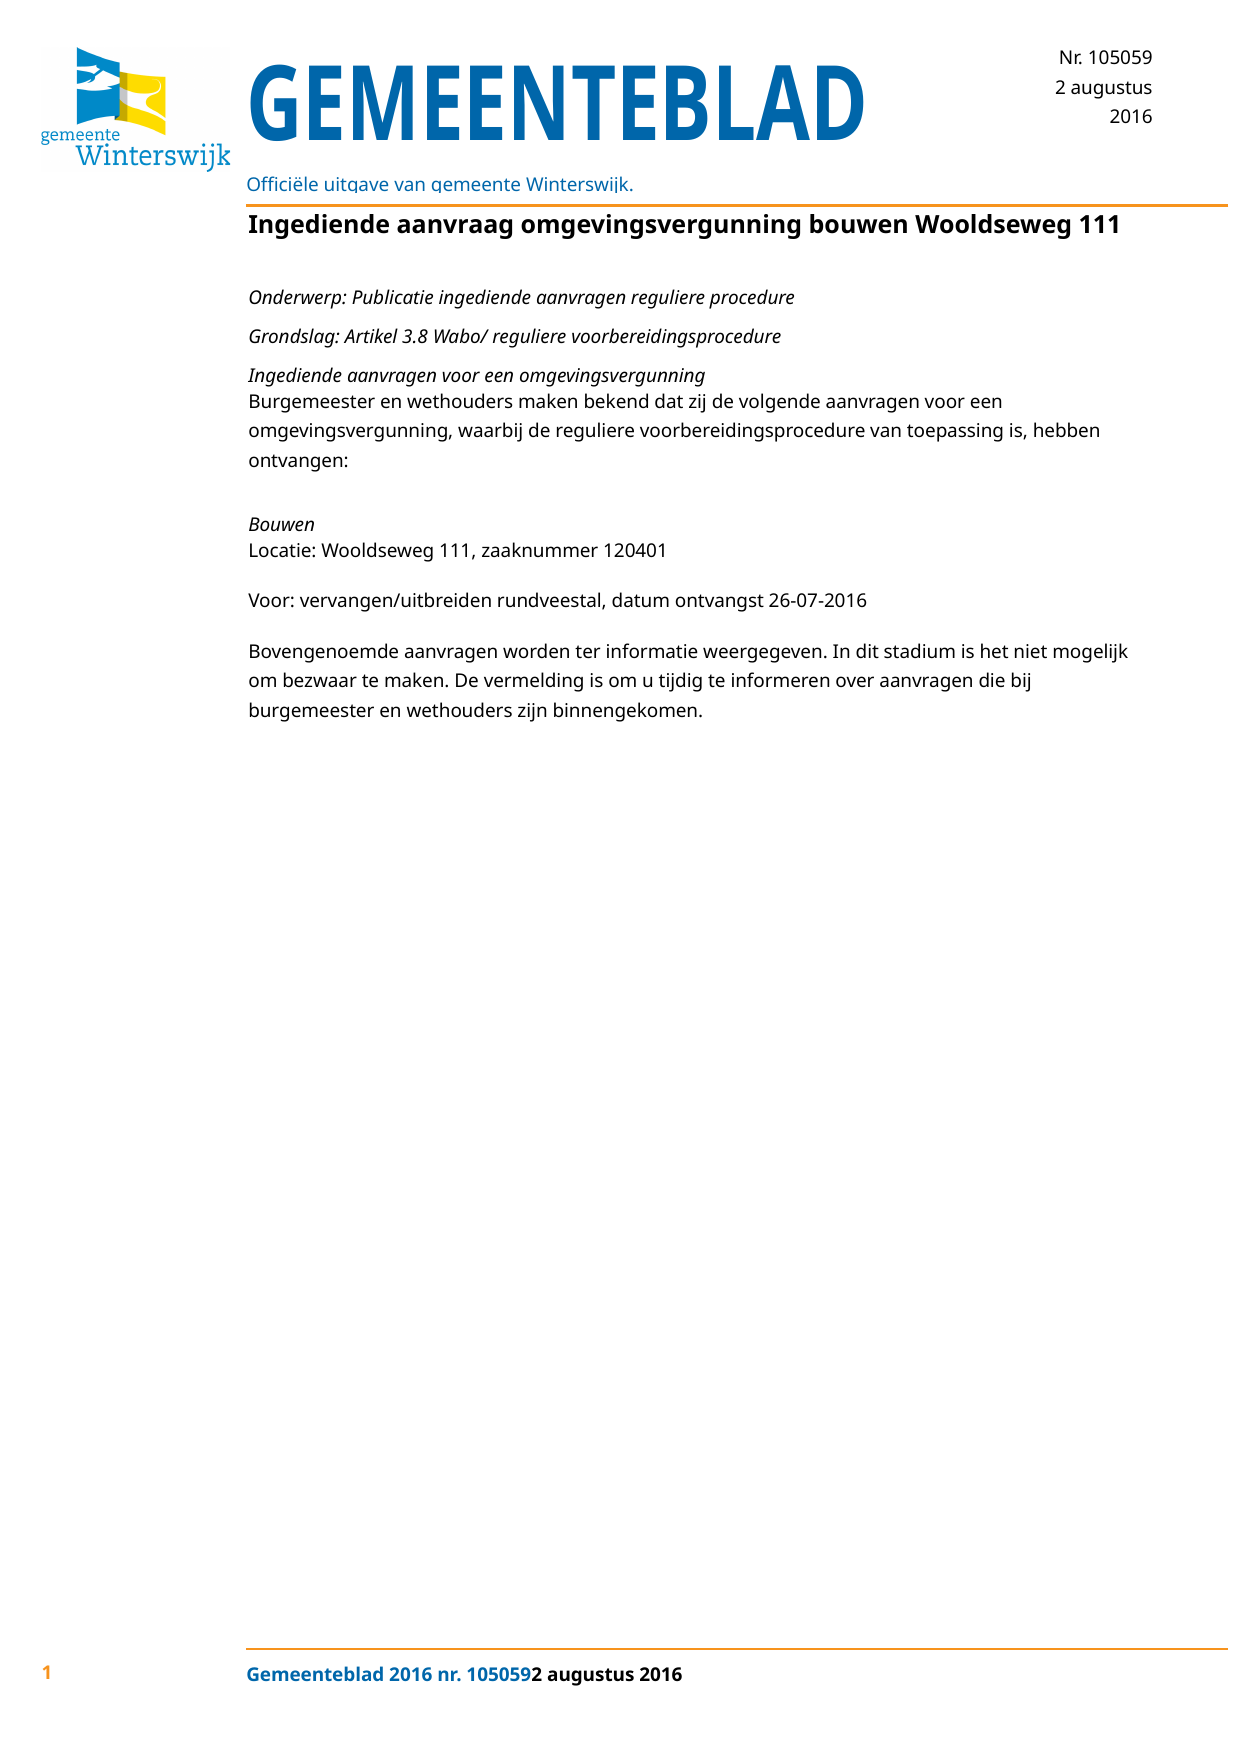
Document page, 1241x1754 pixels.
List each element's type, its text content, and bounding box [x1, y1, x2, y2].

text Ingediende aanvraag omgevingsvergunning bouwen Wooldseweg 111 [248, 207, 1152, 241]
text Ingediende aanvragen voor een omgevingsvergunning [248, 362, 1152, 388]
picture [225, 153, 231, 162]
text Locatie: Wooldseweg 111, zaaknummer 120401 [248, 537, 1152, 563]
text Grondslag: Artikel 3.8 Wabo/ reguliere voorbereidingsprocedure [248, 323, 1152, 349]
text Bouwen [248, 511, 1152, 537]
text Bovengenoemde aanvragen worden ter informatie weergegeven. In dit stadium is het niet mogelijk om bezwaar te maken. De vermelding is om u tijdig te informeren over aanvragen die bij burgemeester en wethouders zijn binnengekomen. [248, 638, 1152, 723]
picture [41, 47, 231, 172]
text Onderwerp: Publicatie ingediende aanvragen reguliere procedure [248, 284, 1152, 309]
text Burgemeester en wethouders maken bekend dat zij de volgende aanvragen voor een omgevingsvergunning, waarbij de reguliere voorbereidingsprocedure van toepassing is, hebben ontvangen: [248, 388, 1152, 473]
text Voor: vervangen/uitbreiden rundveestal, datum ontvangst 26-07-2016 [248, 587, 1152, 613]
